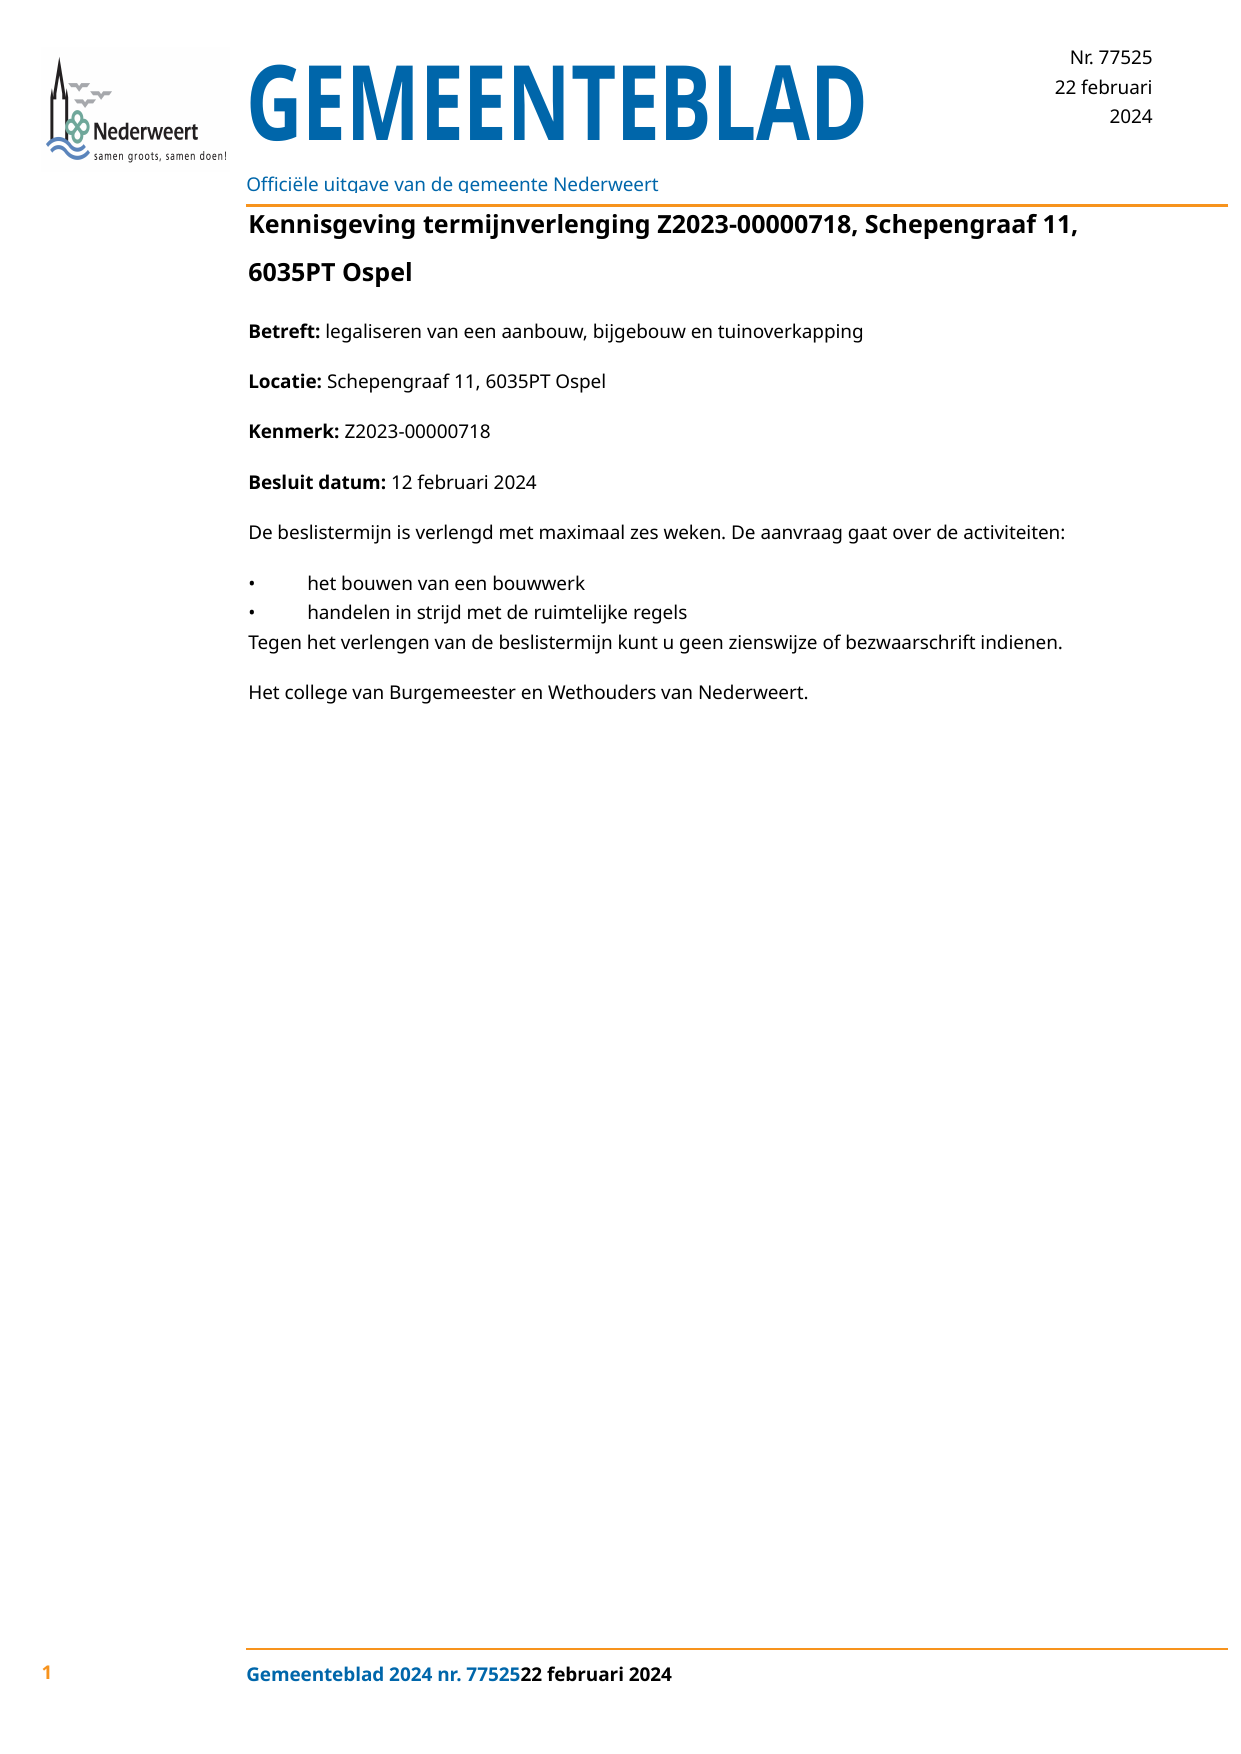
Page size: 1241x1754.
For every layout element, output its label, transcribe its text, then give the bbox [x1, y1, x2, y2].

list handelen in strijd met de ruimtelijke regels [248, 599, 1152, 625]
text Kennisgeving termijnverlenging Z2023-00000718, Schepengraaf 11, 6035PT Ospel [248, 207, 1152, 288]
text Betreft: legaliseren van een aanbouw, bijgebouw en tuinoverkapping [248, 318, 1152, 344]
picture [41, 47, 231, 172]
text Het college van Burgemeester en Wethouders van Nederweert. [248, 679, 1152, 705]
text Besluit datum: 12 februari 2024 [248, 469, 1152, 495]
text Tegen het verlengen van de beslistermijn kunt u geen zienswijze of bezwaarschrift indienen. [248, 629, 1152, 655]
text Locatie: Schepengraaf 11, 6035PT Ospel [248, 368, 1152, 394]
text Kenmerk: Z2023-00000718 [248, 419, 1152, 444]
text De beslistermijn is verlengd met maximaal zes weken. De aanvraag gaat over de activiteiten: [248, 519, 1152, 545]
list het bouwen van een bouwwerk [248, 570, 1152, 596]
